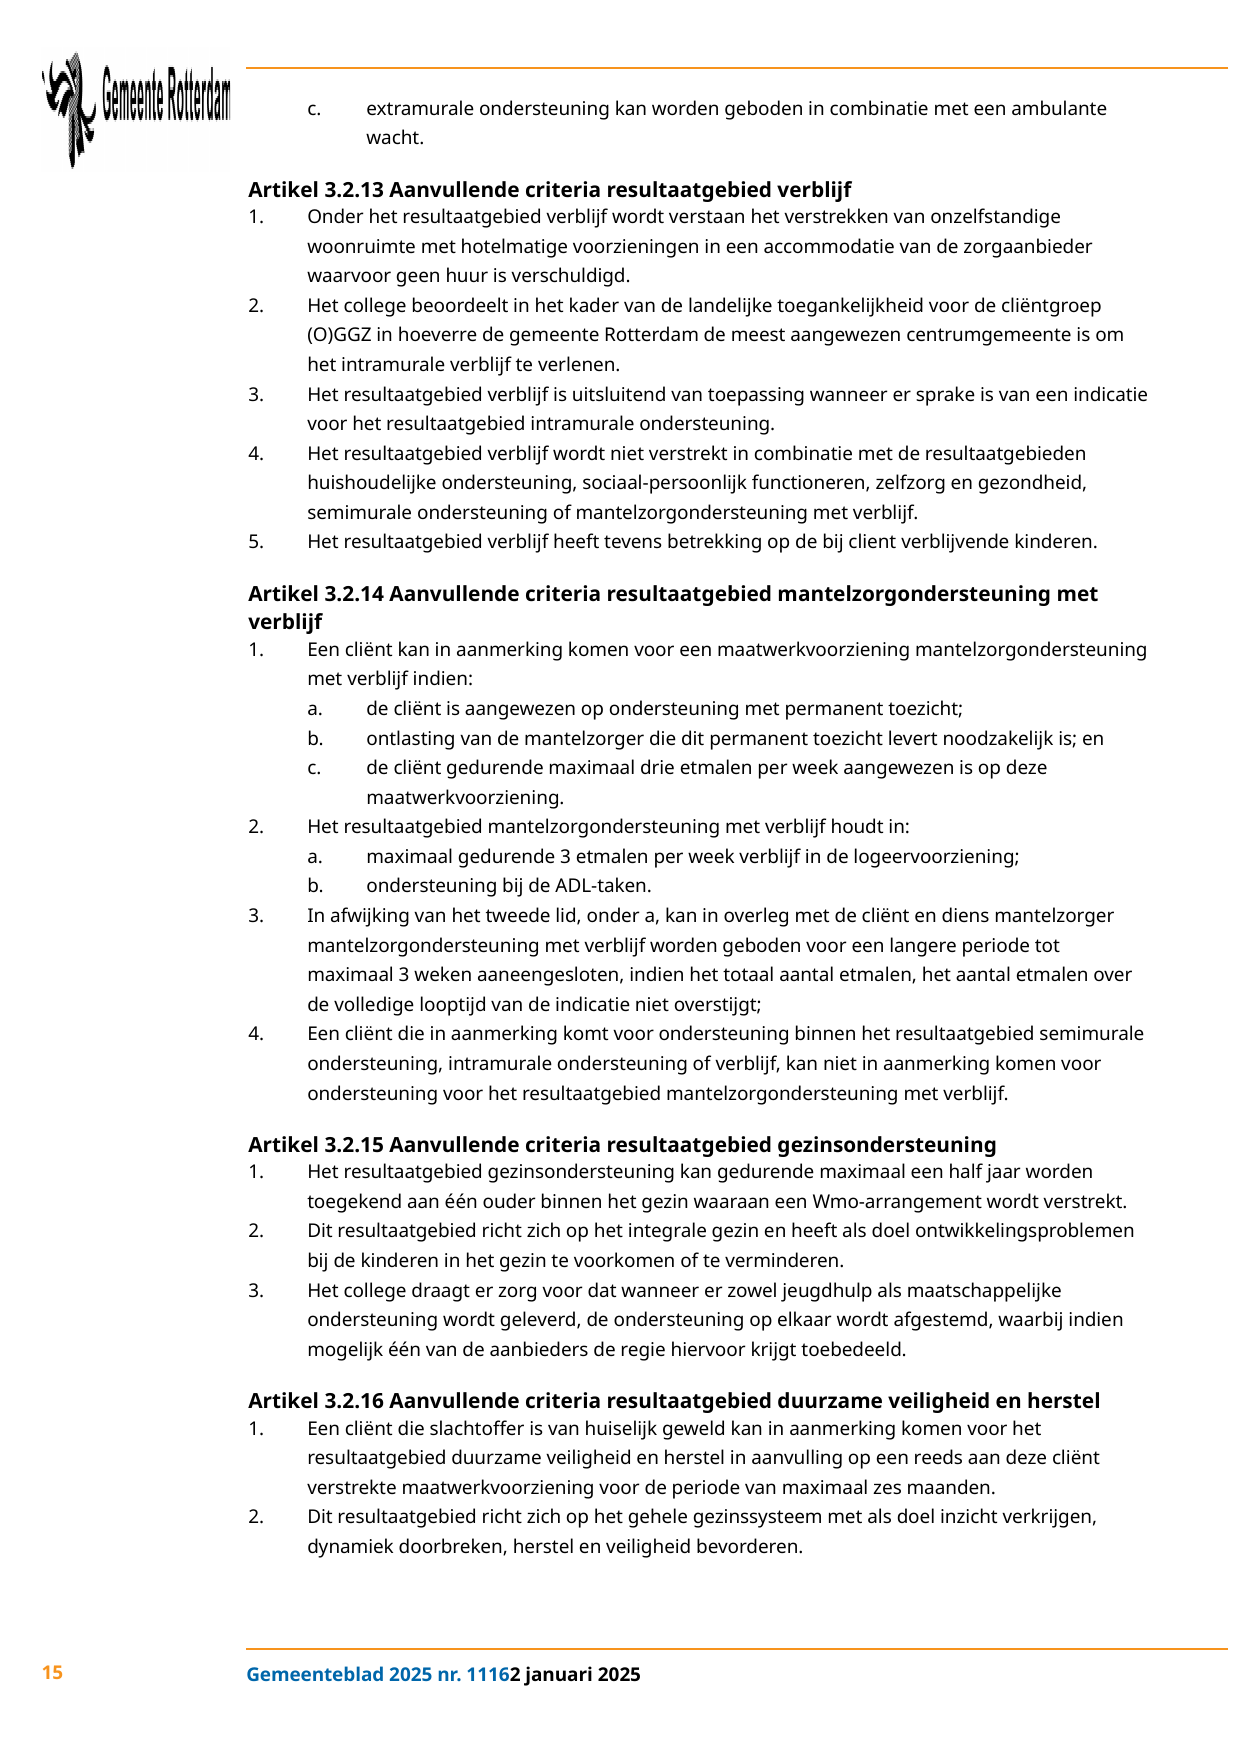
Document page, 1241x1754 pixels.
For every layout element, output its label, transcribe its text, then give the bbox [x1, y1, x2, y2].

list Een cliënt die slachtoffer is van huiselijk geweld kan in aanmerking komen voor het resultaatgebied duurzame veiligheid en herstel in aanvulling op een reeds aan deze cliënt verstrekte maatwerkvoorziening voor de periode van maximaal zes maanden. [248, 1415, 1152, 1500]
text Artikel 3.2.16 Aanvullende criteria resultaatgebied duurzame veiligheid en herstel [248, 1386, 1152, 1415]
list Het resultaatgebied verblijf is uitsluitend van toepassing wanneer er sprake is van een indicatie voor het resultaatgebied intramurale ondersteuning. [248, 381, 1152, 436]
list Dit resultaatgebied richt zich op het gehele gezinssysteem met als doel inzicht verkrijgen, dynamiek doorbreken, herstel en veiligheid bevorderen. [248, 1504, 1152, 1559]
list Het resultaatgebied mantelzorgondersteuning met verblijf houdt in: [248, 813, 1152, 839]
list ontlasting van de mantelzorger die dit permanent toezicht levert noodzakelijk is; en [307, 725, 1152, 750]
list de cliënt is aangewezen op ondersteuning met permanent toezicht; [307, 695, 1152, 721]
list Het college draagt er zorg voor dat wanneer er zowel jeugdhulp als maatschappelijke ondersteuning wordt geleverd, de ondersteuning op elkaar wordt afgestemd, waarbij indien mogelijk één van de aanbieders de regie hiervoor krijgt toebedeeld. [248, 1277, 1152, 1362]
picture [41, 47, 231, 172]
list Het resultaatgebied verblijf wordt niet verstrekt in combinatie met de resultaatgebieden huishoudelijke ondersteuning, sociaal-persoonlijk functioneren, zelfzorg en gezondheid, semimurale ondersteuning of mantelzorgondersteuning met verblijf. [248, 440, 1152, 525]
text Artikel 3.2.13 Aanvullende criteria resultaatgebied verblijf [248, 175, 1152, 203]
list Onder het resultaatgebied verblijf wordt verstaan het verstrekken van onzelfstandige woonruimte met hotelmatige voorzieningen in een accommodatie van de zorgaanbieder waarvoor geen huur is verschuldigd. [248, 203, 1152, 288]
list ondersteuning bij de ADL-taken. [307, 873, 1152, 898]
list Een cliënt kan in aanmerking komen voor een maatwerkvoorziening mantelzorgondersteuning met verblijf indien: [248, 636, 1152, 691]
list Een cliënt die in aanmerking komt voor ondersteuning binnen het resultaatgebied semimurale ondersteuning, intramurale ondersteuning of verblijf, kan niet in aanmerking komen voor ondersteuning voor het resultaatgebied mantelzorgondersteuning met verblijf. [248, 1021, 1152, 1105]
list Het resultaatgebied verblijf heeft tevens betrekking op de bij client verblijvende kinderen. [248, 529, 1152, 554]
list extramurale ondersteuning kan worden geboden in combinatie met een ambulante wacht. [307, 95, 1152, 150]
text Artikel 3.2.15 Aanvullende criteria resultaatgebied gezinsondersteuning [248, 1130, 1152, 1158]
list Dit resultaatgebied richt zich op het integrale gezin en heeft als doel ontwikkelingsproblemen bij de kinderen in het gezin te voorkomen of te verminderen. [248, 1218, 1152, 1273]
list Het resultaatgebied gezinsondersteuning kan gedurende maximaal een half jaar worden toegekend aan één ouder binnen het gezin waaraan een Wmo-arrangement wordt verstrekt. [248, 1158, 1152, 1214]
list In afwijking van het tweede lid, onder a, kan in overleg met de cliënt en diens mantelzorger mantelzorgondersteuning met verblijf worden geboden voor een langere periode tot maximaal 3 weken aaneengesloten, indien het totaal aantal etmalen, het aantal etmalen over de volledige looptijd van de indicatie niet overstijgt; [248, 902, 1152, 1017]
text Artikel 3.2.14 Aanvullende criteria resultaatgebied mantelzorgondersteuning met verblijf [248, 579, 1152, 636]
list maximaal gedurende 3 etmalen per week verblijf in de logeervoorziening; [307, 843, 1152, 869]
list Het college beoordeelt in het kader van de landelijke toegankelijkheid voor de cliëntgroep (O)GGZ in hoeverre de gemeente Rotterdam de meest aangewezen centrumgemeente is om het intramurale verblijf te verlenen. [248, 292, 1152, 377]
list de cliënt gedurende maximaal drie etmalen per week aangewezen is op deze maatwerkvoorziening. [307, 754, 1152, 809]
